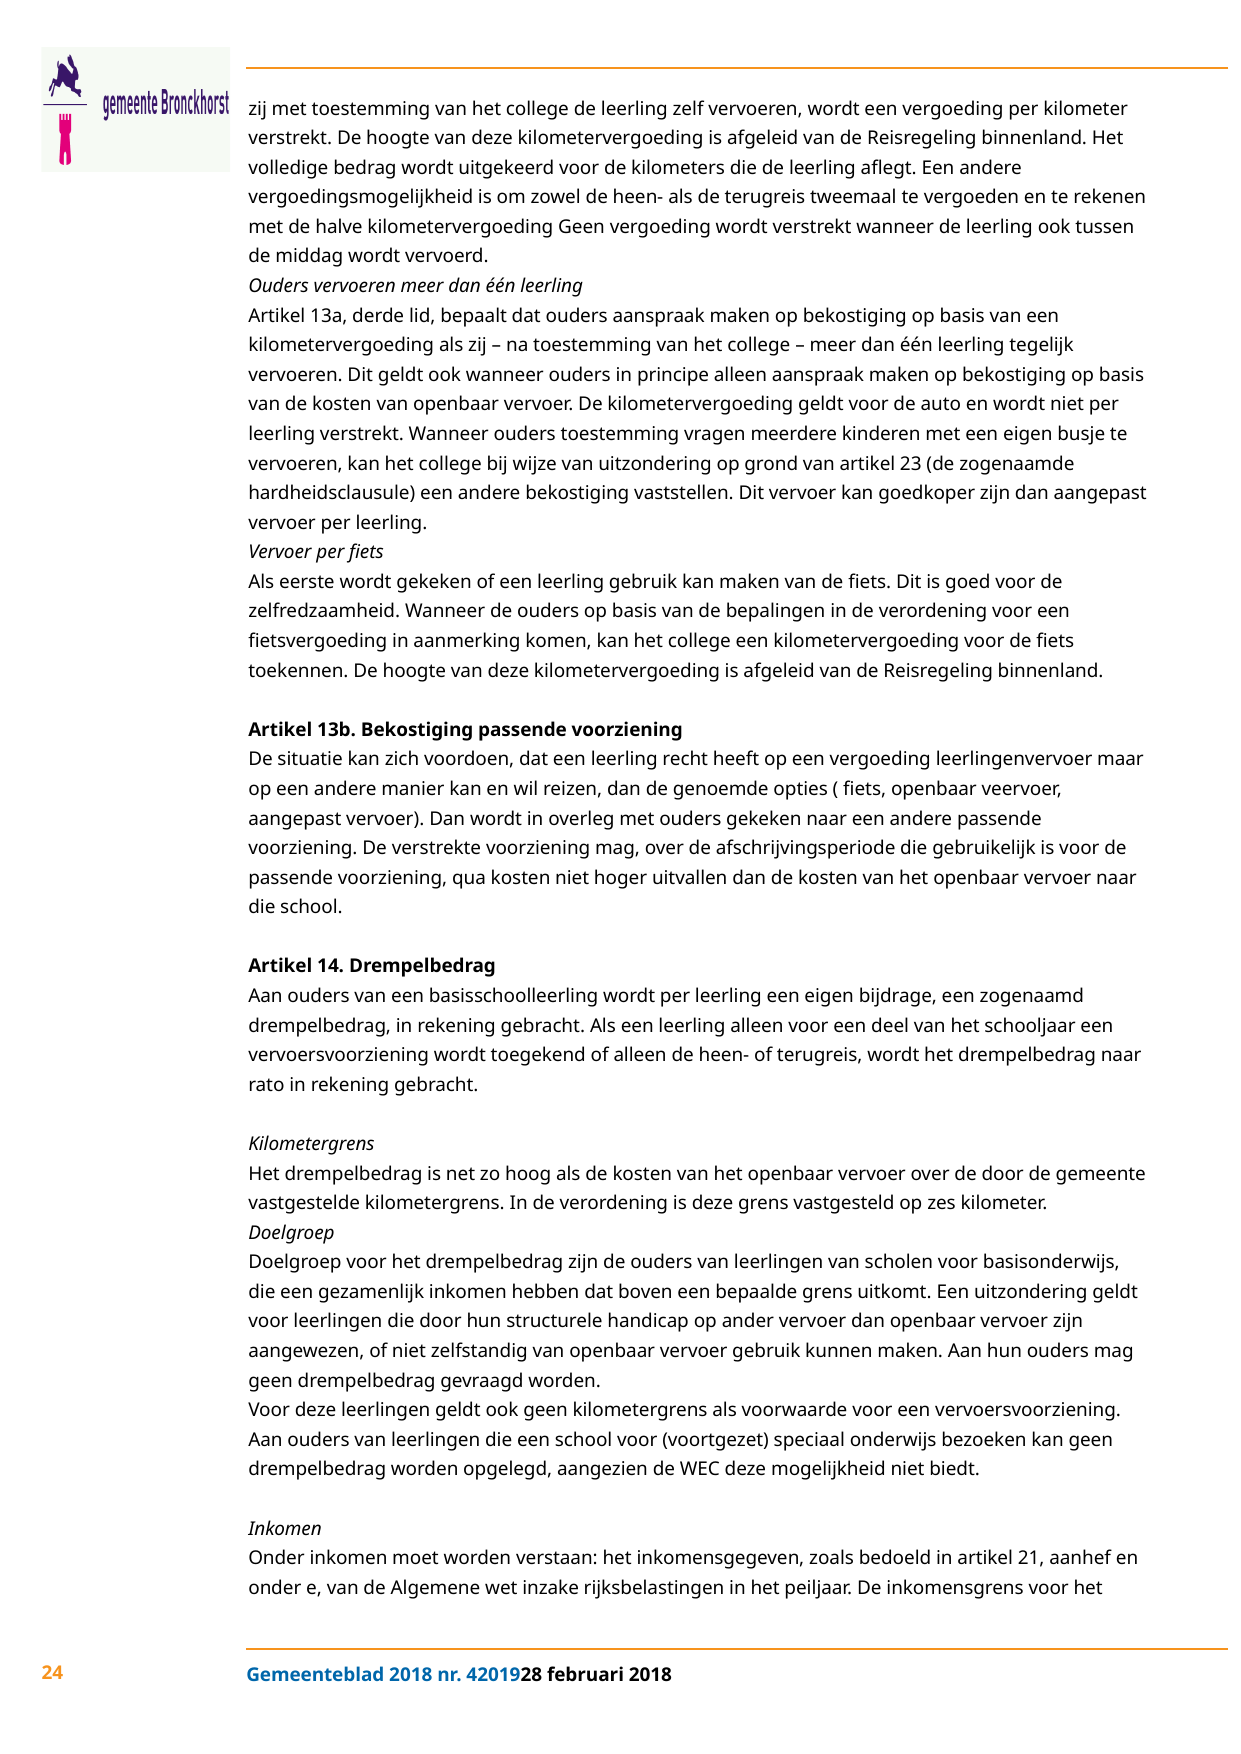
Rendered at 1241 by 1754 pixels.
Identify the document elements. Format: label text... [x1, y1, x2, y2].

picture [41, 47, 231, 172]
text Kilometergrens [248, 1130, 1152, 1156]
text Voor deze leerlingen geldt ook geen kilometergrens als voorwaarde voor een vervoersvoorziening. Aan ouders van leerlingen die een school voor (voortgezet) speciaal onderwijs bezoeken kan geen drempelbedrag worden opgelegd, aangezien de WEC deze mogelijkheid niet biedt. [248, 1396, 1152, 1481]
text Artikel 13b. Bekostiging passende voorziening [248, 716, 1152, 742]
text Het drempelbedrag is net zo hoog als de kosten van het openbaar vervoer over de door de gemeente vastgestelde kilometergrens. In de verordening is deze grens vastgesteld op zes kilometer. [248, 1160, 1152, 1215]
text Doelgroep voor het drempelbedrag zijn de ouders van leerlingen van scholen voor basisonderwijs, die een gezamenlijk inkomen hebben dat boven een bepaalde grens uitkomt. Een uitzondering geldt voor leerlingen die door hun structurele handicap op ander vervoer dan openbaar vervoer zijn aangewezen, of niet zelfstandig van openbaar vervoer gebruik kunnen maken. Aan hun ouders mag geen drempelbedrag gevraagd worden. [248, 1248, 1152, 1393]
text Doelgroep [248, 1219, 1152, 1245]
text Inkomen [248, 1515, 1152, 1541]
text De situatie kan zich voordoen, dat een leerling recht heeft op een vergoeding leerlingenvervoer maar op een andere manier kan en wil reizen, dan de genoemde opties ( fiets, openbaar veervoer, aangepast vervoer). Dan wordt in overleg met ouders gekeken naar een andere passende voorziening. De verstrekte voorziening mag, over de afschrijvingsperiode die gebruikelijk is voor de passende voorziening, qua kosten niet hoger uitvallen dan de kosten van het openbaar vervoer naar die school. [248, 746, 1152, 919]
text Ouders vervoeren meer dan één leerling [248, 272, 1152, 298]
text Vervoer per fiets [248, 538, 1152, 564]
text Als eerste wordt gekeken of een leerling gebruik kan maken van de fiets. Dit is goed voor de zelfredzaamheid. Wanneer de ouders op basis van de bepalingen in de verordening voor een fietsvergoeding in aanmerking komen, kan het college een kilometervergoeding voor de fiets toekennen. De hoogte van deze kilometervergoeding is afgeleid van de Reisregeling binnenland. [248, 568, 1152, 683]
text Artikel 13a, derde lid, bepaalt dat ouders aanspraak maken op bekostiging op basis van een kilometervergoeding als zij – na toestemming van het college – meer dan één leerling tegelijk vervoeren. Dit geldt ook wanneer ouders in principe alleen aanspraak maken op bekostiging op basis van de kosten van openbaar vervoer. De kilometervergoeding geldt voor de auto en wordt niet per leerling verstrekt. Wanneer ouders toestemming vragen meerdere kinderen met een eigen busje te vervoeren, kan het college bij wijze van uitzondering op grond van artikel 23 (de zogenaamde hardheidsclausule) een andere bekostiging vaststellen. Dit vervoer kan goedkoper zijn dan aangepast vervoer per leerling. [248, 302, 1152, 535]
text Aan ouders van een basisschoolleerling wordt per leerling een eigen bijdrage, een zogenaamd drempelbedrag, in rekening gebracht. Als een leerling alleen voor een deel van het schooljaar een vervoersvoorziening wordt toegekend of alleen de heen- of terugreis, wordt het drempelbedrag naar rato in rekening gebracht. [248, 982, 1152, 1097]
text Artikel 14. Drempelbedrag [248, 953, 1152, 978]
text Onder inkomen moet worden verstaan: het inkomensgegeven, zoals bedoeld in artikel 21, aanhef en onder e, van de Algemene wet inzake rijksbelastingen in het peiljaar. De inkomensgrens voor het [248, 1544, 1152, 1600]
text zij met toestemming van het college de leerling zelf vervoeren, wordt een vergoeding per kilometer verstrekt. De hoogte van deze kilometervergoeding is afgeleid van de Reisregeling binnenland. Het volledige bedrag wordt uitgekeerd voor de kilometers die de leerling aflegt. Een andere vergoedingsmogelijkheid is om zowel de heen- als de terugreis tweemaal te vergoeden en te rekenen met de halve kilometervergoeding Geen vergoeding wordt verstrekt wanneer de leerling ook tussen de middag wordt vervoerd. [248, 95, 1152, 268]
